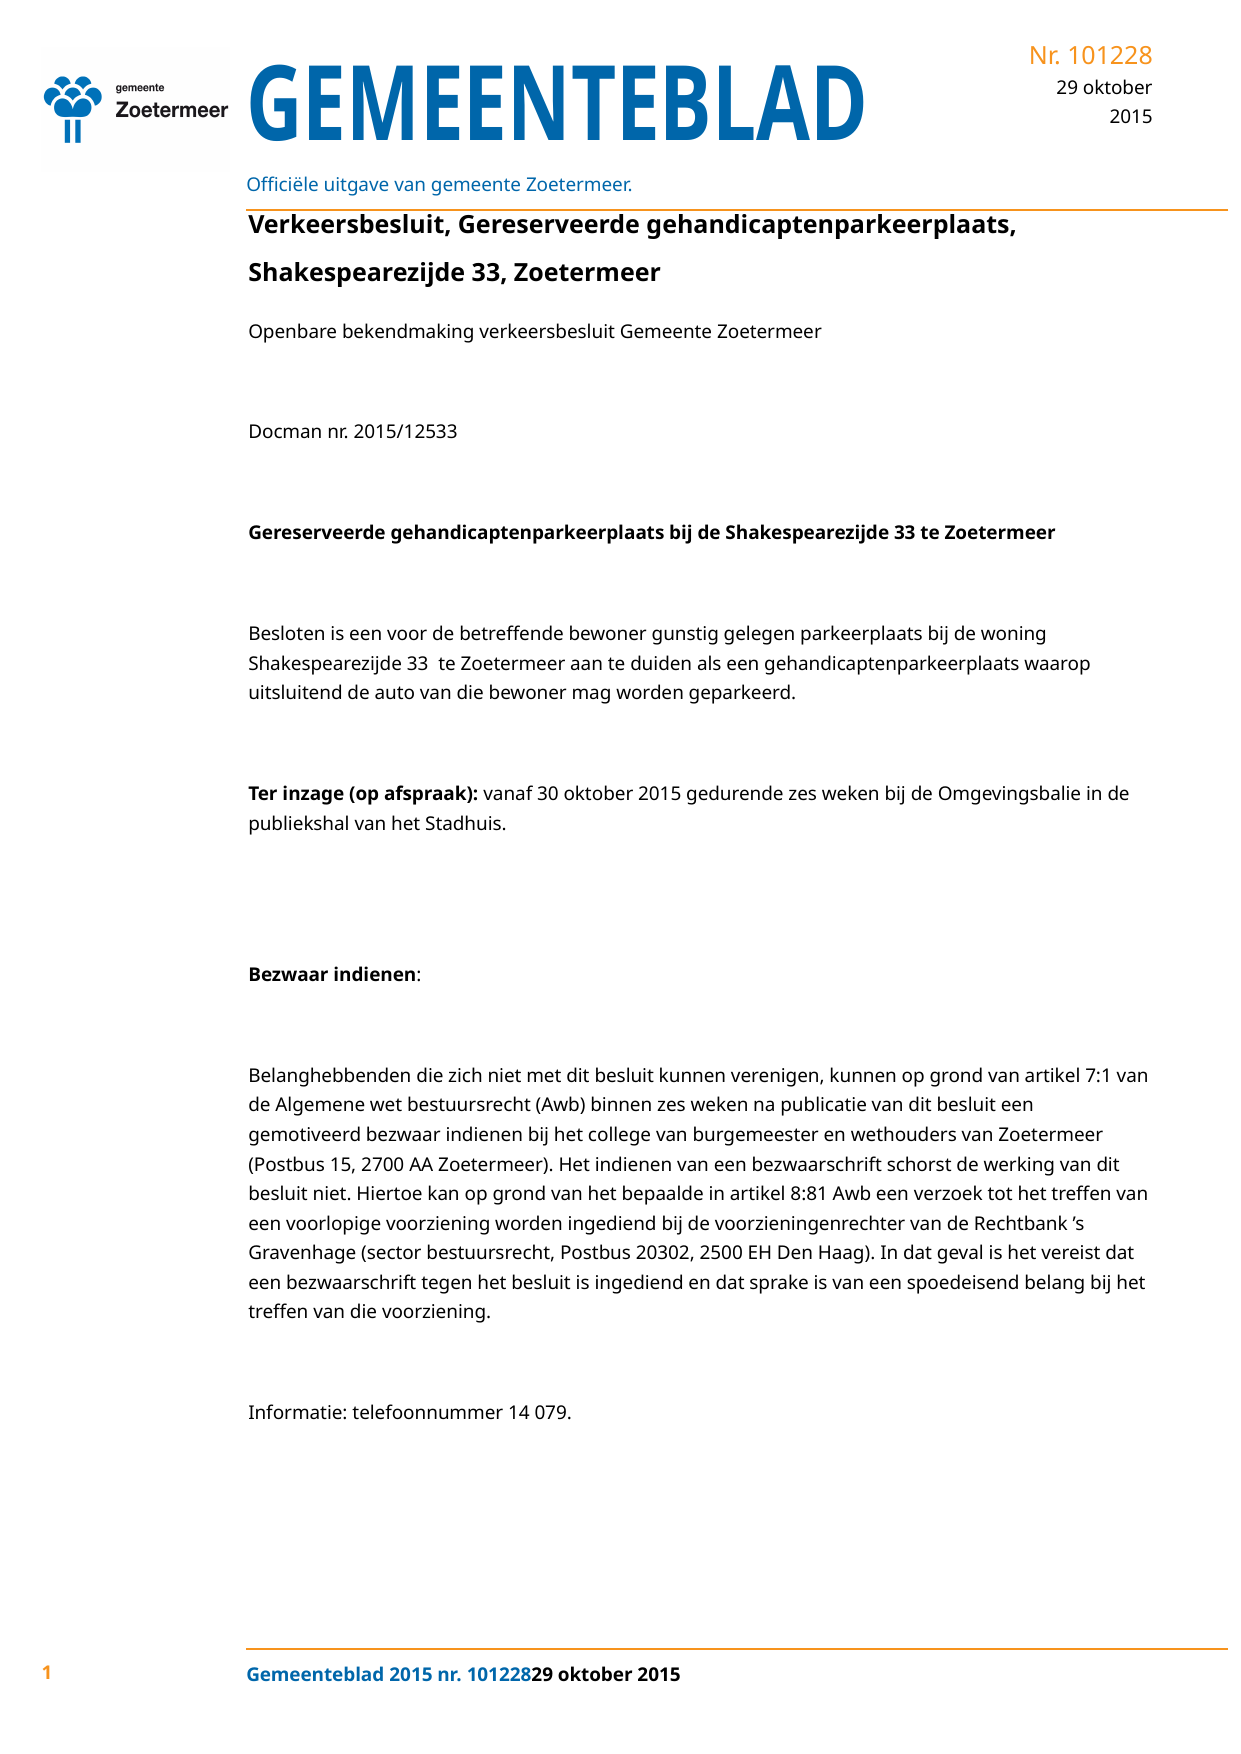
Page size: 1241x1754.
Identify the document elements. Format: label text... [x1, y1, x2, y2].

picture [41, 47, 231, 172]
text Besloten is een voor de betreffende bewoner gunstig gelegen parkeerplaats bij de woning Shakespearezijde 33 te Zoetermeer aan te duiden als een gehandicaptenparkeerplaats waarop uitsluitend de auto van die bewoner mag worden geparkeerd. [248, 620, 1152, 705]
text Gereserveerde gehandicaptenparkeerplaats bij de Shakespearezijde 33 te Zoetermeer [248, 519, 1152, 545]
text Verkeersbesluit, Gereserveerde gehandicaptenparkeerplaats, Shakespearezijde 33, Zoetermeer [248, 211, 1152, 288]
text Ter inzage (op afspraak): vanaf 30 oktober 2015 gedurende zes weken bij de Omgevingsbalie in de publiekshal van het Stadhuis. [248, 780, 1152, 836]
text Openbare bekendmaking verkeersbesluit Gemeente Zoetermeer [248, 318, 1152, 344]
text Informatie: telefoonnummer 14 079. [248, 1399, 1152, 1425]
text Bezwaar indienen: [248, 961, 1152, 987]
text Docman nr. 2015/12533 [248, 419, 1152, 444]
text Belanghebbenden die zich niet met dit besluit kunnen verenigen, kunnen op grond van artikel 7:1 van de Algemene wet bestuursrecht (Awb) binnen zes weken na publicatie van dit besluit een gemotiveerd bezwaar indienen bij het college van burgemeester en wethouders van Zoetermeer (Postbus 15, 2700 AA Zoetermeer). Het indienen van een bezwaarschrift schorst de werking van dit besluit niet. Hiertoe kan op grond van het bepaalde in artikel 8:81 Awb een verzoek tot het treffen van een voorlopige voorziening worden ingediend bij de voorzieningenrechter van de Rechtbank ’s Gravenhage (sector bestuursrecht, Postbus 20302, 2500 EH Den Haag). In dat geval is het vereist dat een bezwaarschrift tegen het besluit is ingediend en dat sprake is van een spoedeisend belang bij het treffen van die voorziening. [248, 1062, 1152, 1324]
